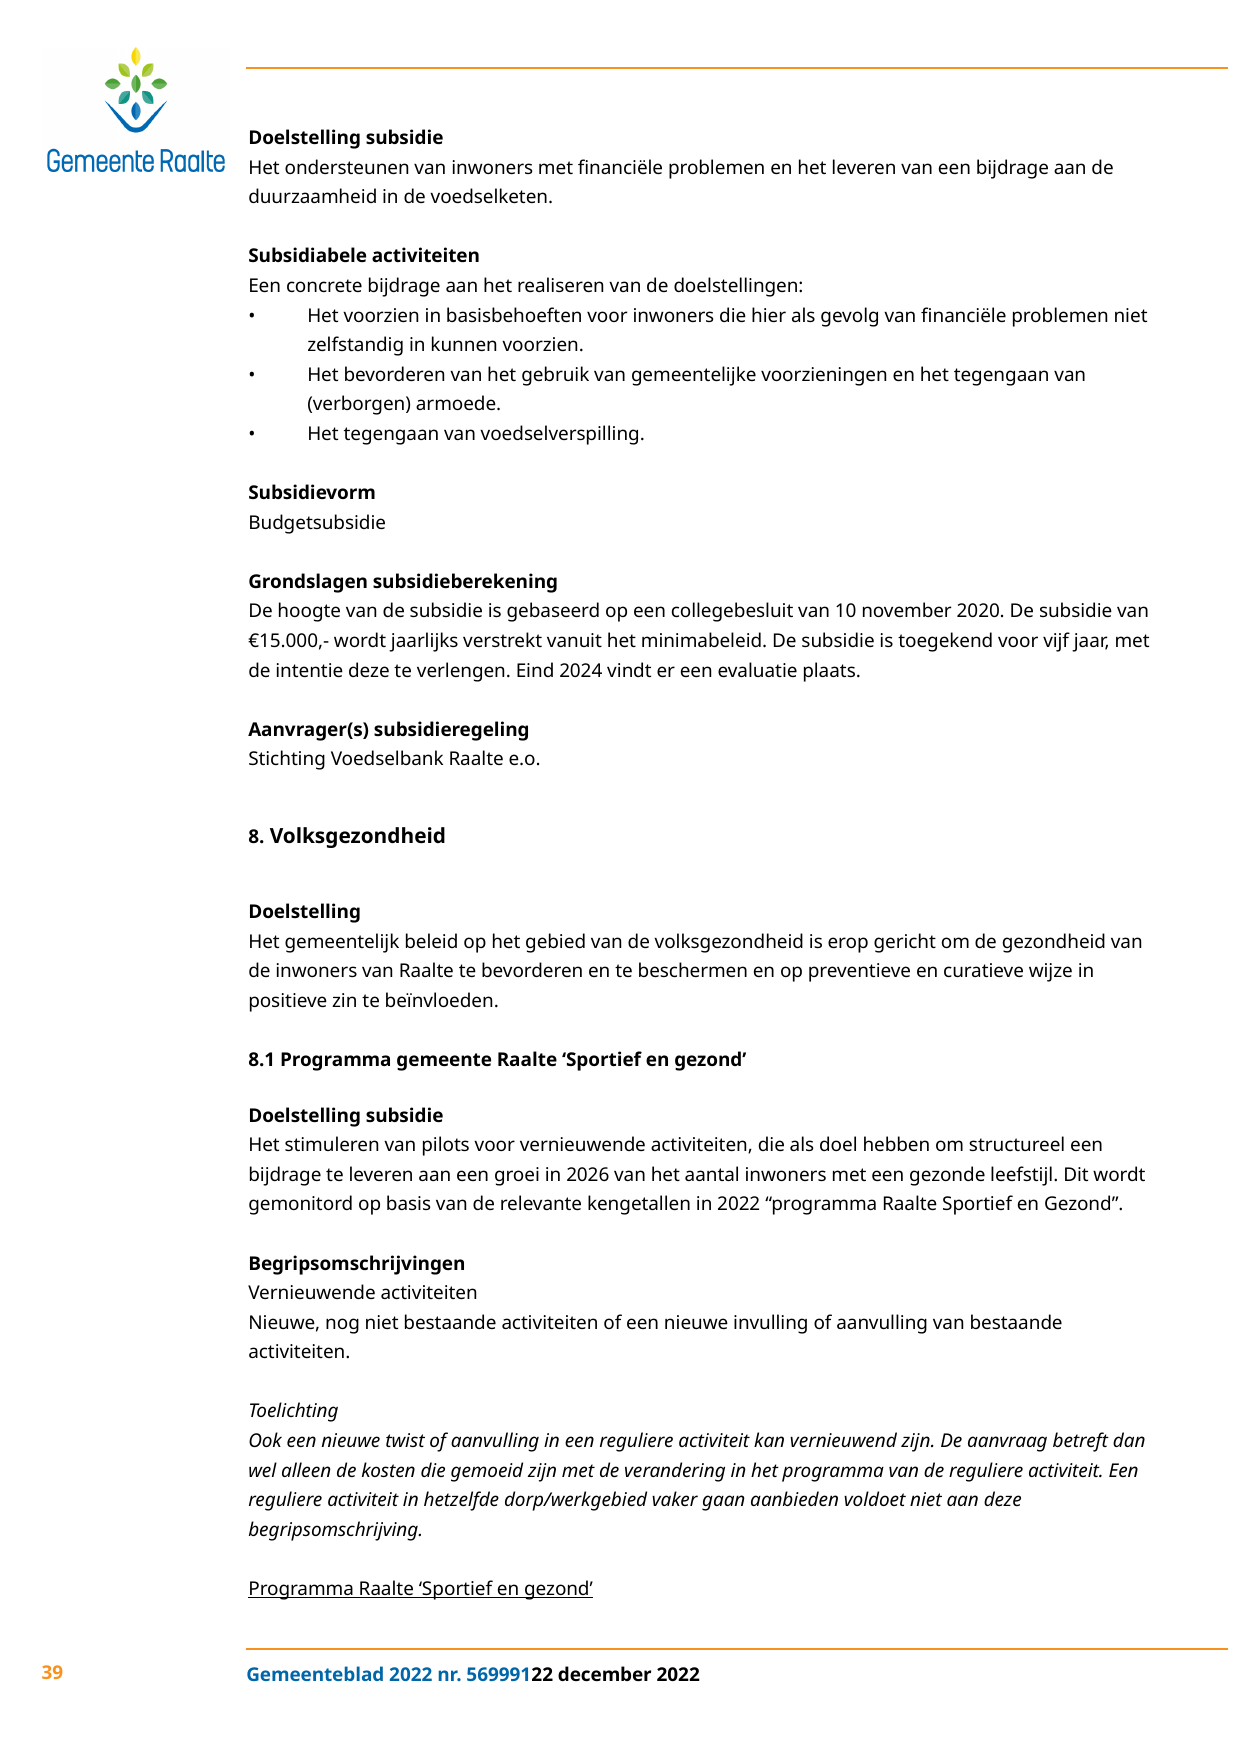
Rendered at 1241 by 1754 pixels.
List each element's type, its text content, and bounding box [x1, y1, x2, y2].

text Doelstelling subsidie [248, 1102, 1152, 1127]
text Subsidiabele activiteiten [248, 243, 1152, 268]
text Doelstelling subsidie [248, 124, 1152, 150]
list Het voorzien in basisbehoeften voor inwoners die hier als gevolg van financiële problemen niet zelfstandig in kunnen voorzien. [248, 302, 1152, 357]
text Budgetsubsidie [248, 509, 1152, 535]
text 8. Volksgezondheid [248, 821, 1152, 849]
text Toelichting [248, 1398, 1152, 1423]
text Een concrete bijdrage aan het realiseren van de doelstellingen: [248, 272, 1152, 298]
text Grondslagen subsidieberekening [248, 568, 1152, 594]
text Het gemeentelijk beleid op het gebied van de volksgezondheid is erop gericht om de gezondheid van de inwoners van Raalte te bevorderen en te beschermen en op preventieve en curatieve wijze in positieve zin te beïnvloeden. [248, 928, 1152, 1013]
text Doelstelling [248, 898, 1152, 924]
text Subsidievorm [248, 479, 1152, 505]
text Ook een nieuwe twist of aanvulling in een reguliere activiteit kan vernieuwend zijn. De aanvraag betreft dan wel alleen de kosten die gemoeid zijn met de verandering in het programma van de reguliere activiteit. Een reguliere activiteit in hetzelfde dorp/werkgebied vaker gaan aanbieden voldoet niet aan deze begripsomschrijving. [248, 1427, 1152, 1542]
text Nieuwe, nog niet bestaande activiteiten of een nieuwe invulling of aanvulling van bestaande activiteiten. [248, 1309, 1152, 1364]
list Het bevorderen van het gebruik van gemeentelijke voorzieningen en het tegengaan van (verborgen) armoede. [248, 361, 1152, 416]
text Begripsomschrijvingen [248, 1250, 1152, 1275]
text Vernieuwende activiteiten [248, 1279, 1152, 1305]
text Het stimuleren van pilots voor vernieuwende activiteiten, die als doel hebben om structureel een bijdrage te leveren aan een groei in 2026 van het aantal inwoners met een gezonde leefstijl. Dit wordt gemonitord op basis van de relevante kengetallen in 2022 “programma Raalte Sportief en Gezond”. [248, 1131, 1152, 1216]
text Het ondersteunen van inwoners met financiële problemen en het leveren van een bijdrage aan de duurzaamheid in de voedselketen. [248, 154, 1152, 209]
text De hoogte van de subsidie is gebaseerd op een collegebesluit van 10 november 2020. De subsidie van €15.000,- wordt jaarlijks verstrekt vanuit het minimabeleid. De subsidie is toegekend voor vijf jaar, met de intentie deze te verlengen. Eind 2024 vindt er een evaluatie plaats. [248, 598, 1152, 683]
picture [41, 47, 231, 172]
text Programma Raalte ‘Sportief en gezond’ [248, 1575, 1152, 1601]
text 8.1 Programma gemeente Raalte ‘Sportief en gezond’ [248, 1046, 1152, 1072]
list Het tegengaan van voedselverspilling. [248, 420, 1152, 446]
text Aanvrager(s) subsidieregeling [248, 716, 1152, 742]
text Stichting Voedselbank Raalte e.o. [248, 746, 1152, 771]
